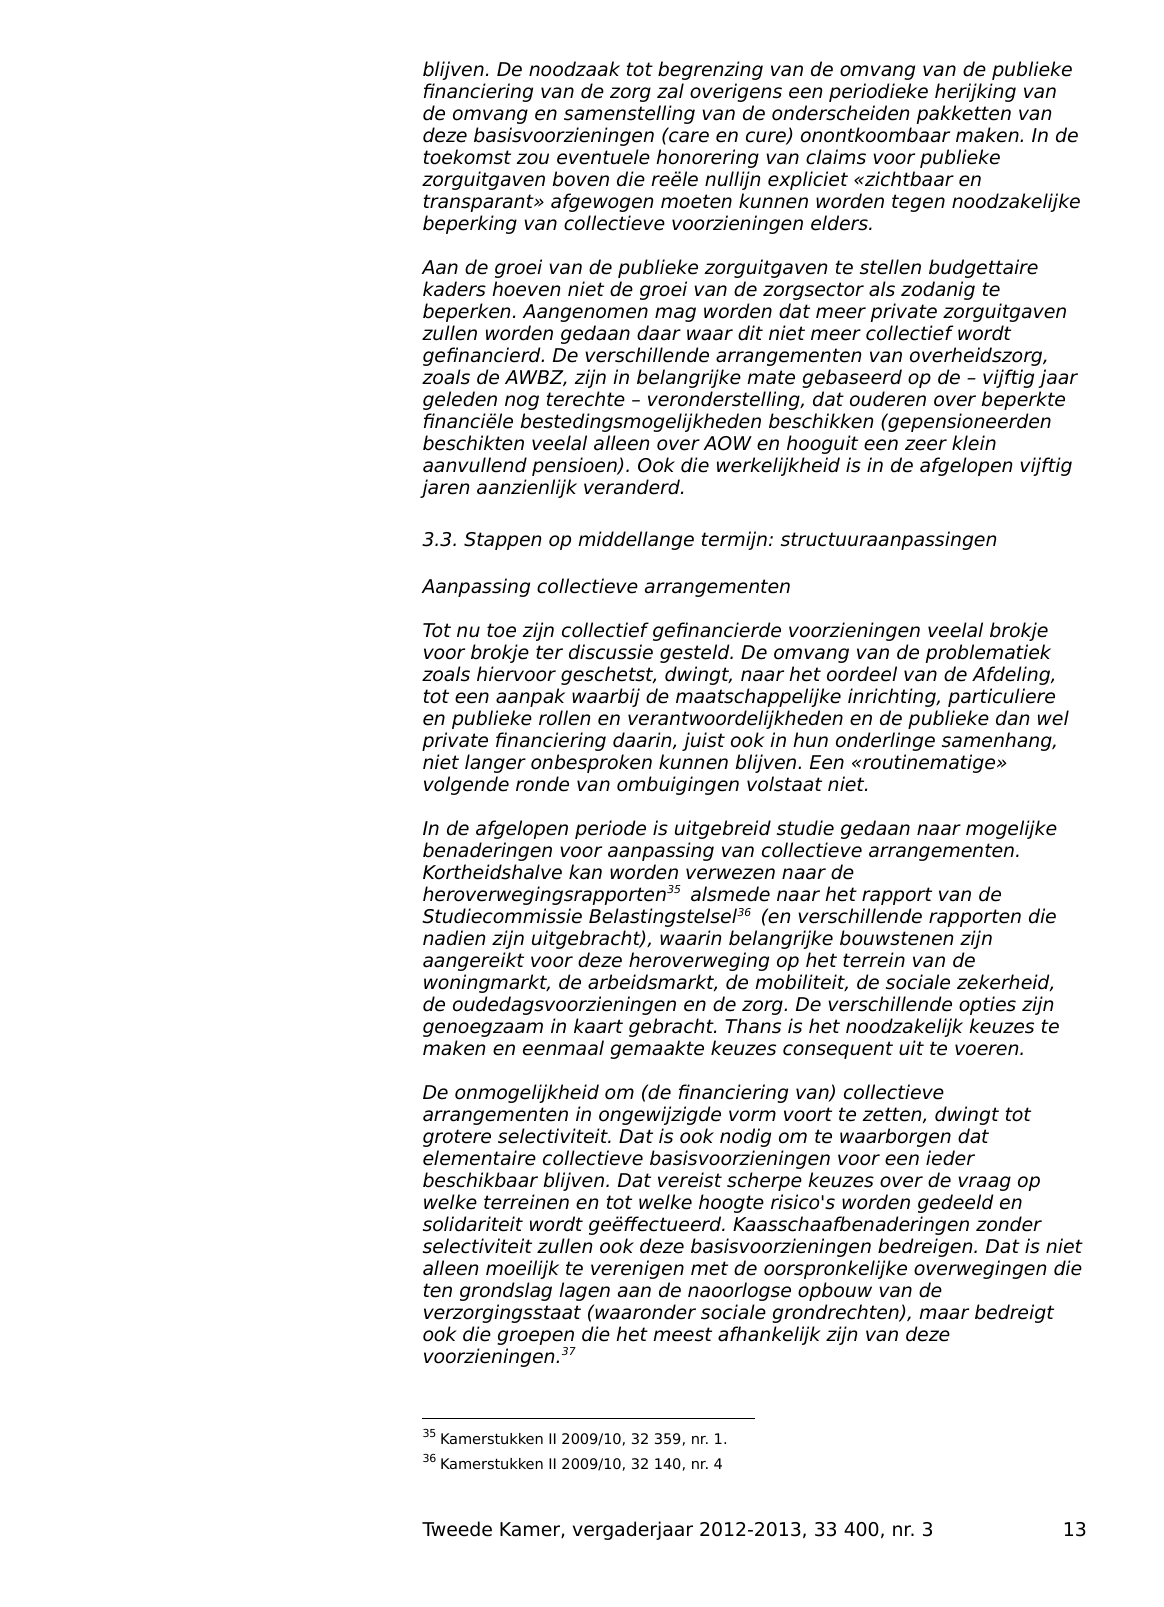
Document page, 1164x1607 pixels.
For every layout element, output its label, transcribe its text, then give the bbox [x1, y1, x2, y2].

text Tot nu toe zijn collectief gefinancierde voorzieningen veelal brokje voor brokje ter discussie gesteld. De omvang van de problematiek zoals hiervoor geschetst, dwingt, naar het oordeel van de Afdeling, tot een aanpak waarbij de maatschappelijke inrichting, particuliere en publieke rollen en verantwoordelijkheden en de publieke dan wel private financiering daarin, juist ook in hun onderlinge samenhang, niet langer onbesproken kunnen blijven. Een «routinematige» volgende ronde van ombuigingen volstaat niet. [422, 620, 1087, 796]
text In de afgelopen periode is uitgebreid studie gedaan naar mogelijke benaderingen voor aanpassing van collectieve arrangementen. Kortheidshalve kan worden verwezen naar de heroverwegingsrapporten alsmede naar het rapport van de Studiecommissie Belastingstelsel (en verschillende rapporten die nadien zijn uitgebracht), waarin belangrijke bouwstenen zijn aangereikt voor deze heroverweging op het terrein van de woningmarkt, de arbeidsmarkt, de mobiliteit, de sociale zekerheid, de oudedagsvoorzieningen en de zorg. De verschillende opties zijn genoegzaam in kaart gebracht. Thans is het noodzakelijk keuzes te maken en eenmaal gemaakte keuzes consequent uit te voeren. [422, 818, 1087, 1060]
text blijven. De noodzaak tot begrenzing van de omvang van de publieke financiering van de zorg zal overigens een periodieke herijking van de omvang en samenstelling van de onderscheiden pakketten van deze basisvoorzieningen (care en cure) onontkoombaar maken. In de toekomst zou eventuele honorering van claims voor publieke zorguitgaven boven die reële nullijn expliciet «zichtbaar en transparant» afgewogen moeten kunnen worden tegen noodzakelijke beperking van collectieve voorzieningen elders. [422, 59, 1087, 235]
subtitle Aanpassing collectieve arrangementen [422, 576, 1087, 598]
text Kamerstukken II 2009/10, 32 359, nr. 1. [422, 1427, 1087, 1449]
text Aan de groei van de publieke zorguitgaven te stellen budgettaire kaders hoeven niet de groei van de zorgsector als zodanig te beperken. Aangenomen mag worden dat meer private zorguitgaven zullen worden gedaan daar waar dit niet meer collectief wordt gefinancierd. De verschillende arrangementen van overheidszorg, zoals de AWBZ, zijn in belangrijke mate gebaseerd op de – vijftig jaar geleden nog terechte – veronderstelling, dat ouderen over beperkte financiële bestedingsmogelijkheden beschikken (gepensioneerden beschikten veelal alleen over AOW en hooguit een zeer klein aanvullend pensioen). Ook die werkelijkheid is in de afgelopen vijftig jaren aanzienlijk veranderd. [422, 257, 1087, 499]
subtitle 3.3. Stappen op middellange termijn: structuuraanpassingen [422, 529, 1087, 551]
text Kamerstukken II 2009/10, 32 140, nr. 4 [422, 1452, 1087, 1474]
text De onmogelijkheid om (de financiering van) collectieve arrangementen in ongewijzigde vorm voort te zetten, dwingt tot grotere selectiviteit. Dat is ook nodig om te waarborgen dat elementaire collectieve basisvoorzieningen voor een ieder beschikbaar blijven. Dat vereist scherpe keuzes over de vraag op welke terreinen en tot welke hoogte risico's worden gedeeld en solidariteit wordt geëffectueerd. Kaasschaafbenaderingen zonder selectiviteit zullen ook deze basisvoorzieningen bedreigen. Dat is niet alleen moeilijk te verenigen met de oorspronkelijke overwegingen die ten grondslag lagen aan de naoorlogse opbouw van de verzorgingsstaat (waaronder sociale grondrechten), maar bedreigt ook die groepen die het meest afhankelijk zijn van deze voorzieningen. [422, 1082, 1087, 1368]
